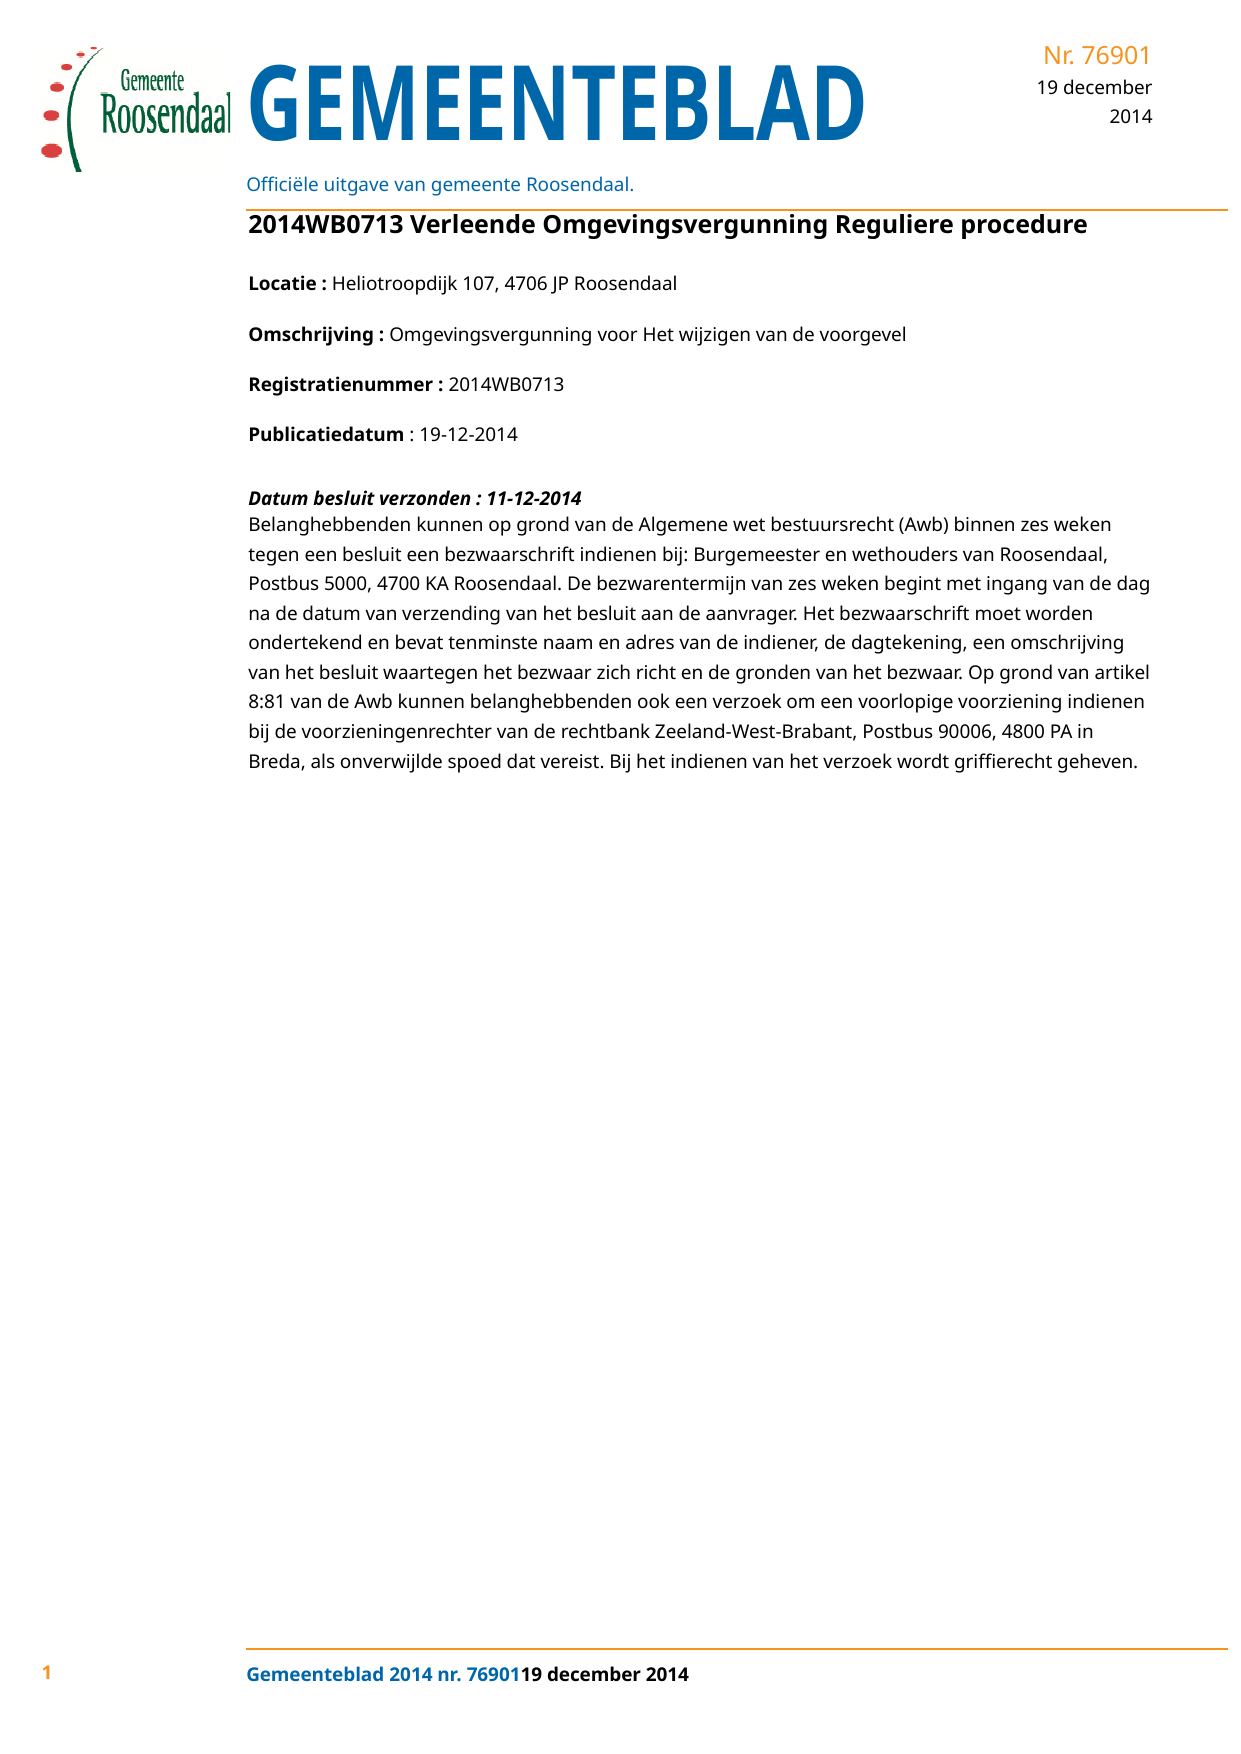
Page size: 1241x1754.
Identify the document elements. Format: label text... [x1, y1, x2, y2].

text Datum besluit verzonden : 11-12-2014 [248, 486, 1152, 511]
text Publicatiedatum : 19-12-2014 [248, 422, 1152, 447]
text Locatie : Heliotroopdijk 107, 4706 JP Roosendaal [248, 270, 1152, 296]
text Belanghebbenden kunnen op grond van de Algemene wet bestuursrecht (Awb) binnen zes weken tegen een besluit een bezwaarschrift indienen bij: Burgemeester en wethouders van Roosendaal, Postbus 5000, 4700 KA Roosendaal. De bezwarentermijn van zes weken begint met ingang van de dag na de datum van verzending van het besluit aan de aanvrager. Het bezwaarschrift moet worden ondertekend en bevat tenminste naam en adres van de indiener, de dagtekening, een omschrijving van het besluit waartegen het bezwaar zich richt en de gronden van het bezwaar. Op grond van artikel 8:81 van de Awb kunnen belanghebbenden ook een verzoek om een voorlopige voorziening indienen bij de voorzieningenrechter van de rechtbank Zeeland-West-Brabant, Postbus 90006, 4800 PA in Breda, als onverwijlde spoed dat vereist. Bij het indienen van het verzoek wordt griffierecht geheven. [248, 511, 1152, 774]
text 2014WB0713 Verleende Omgevingsvergunning Reguliere procedure [248, 211, 1152, 241]
text Omschrijving : Omgevingsvergunning voor Het wijzigen van de voorgevel [248, 321, 1152, 346]
text Registratienummer : 2014WB0713 [248, 371, 1152, 397]
picture [41, 47, 231, 172]
